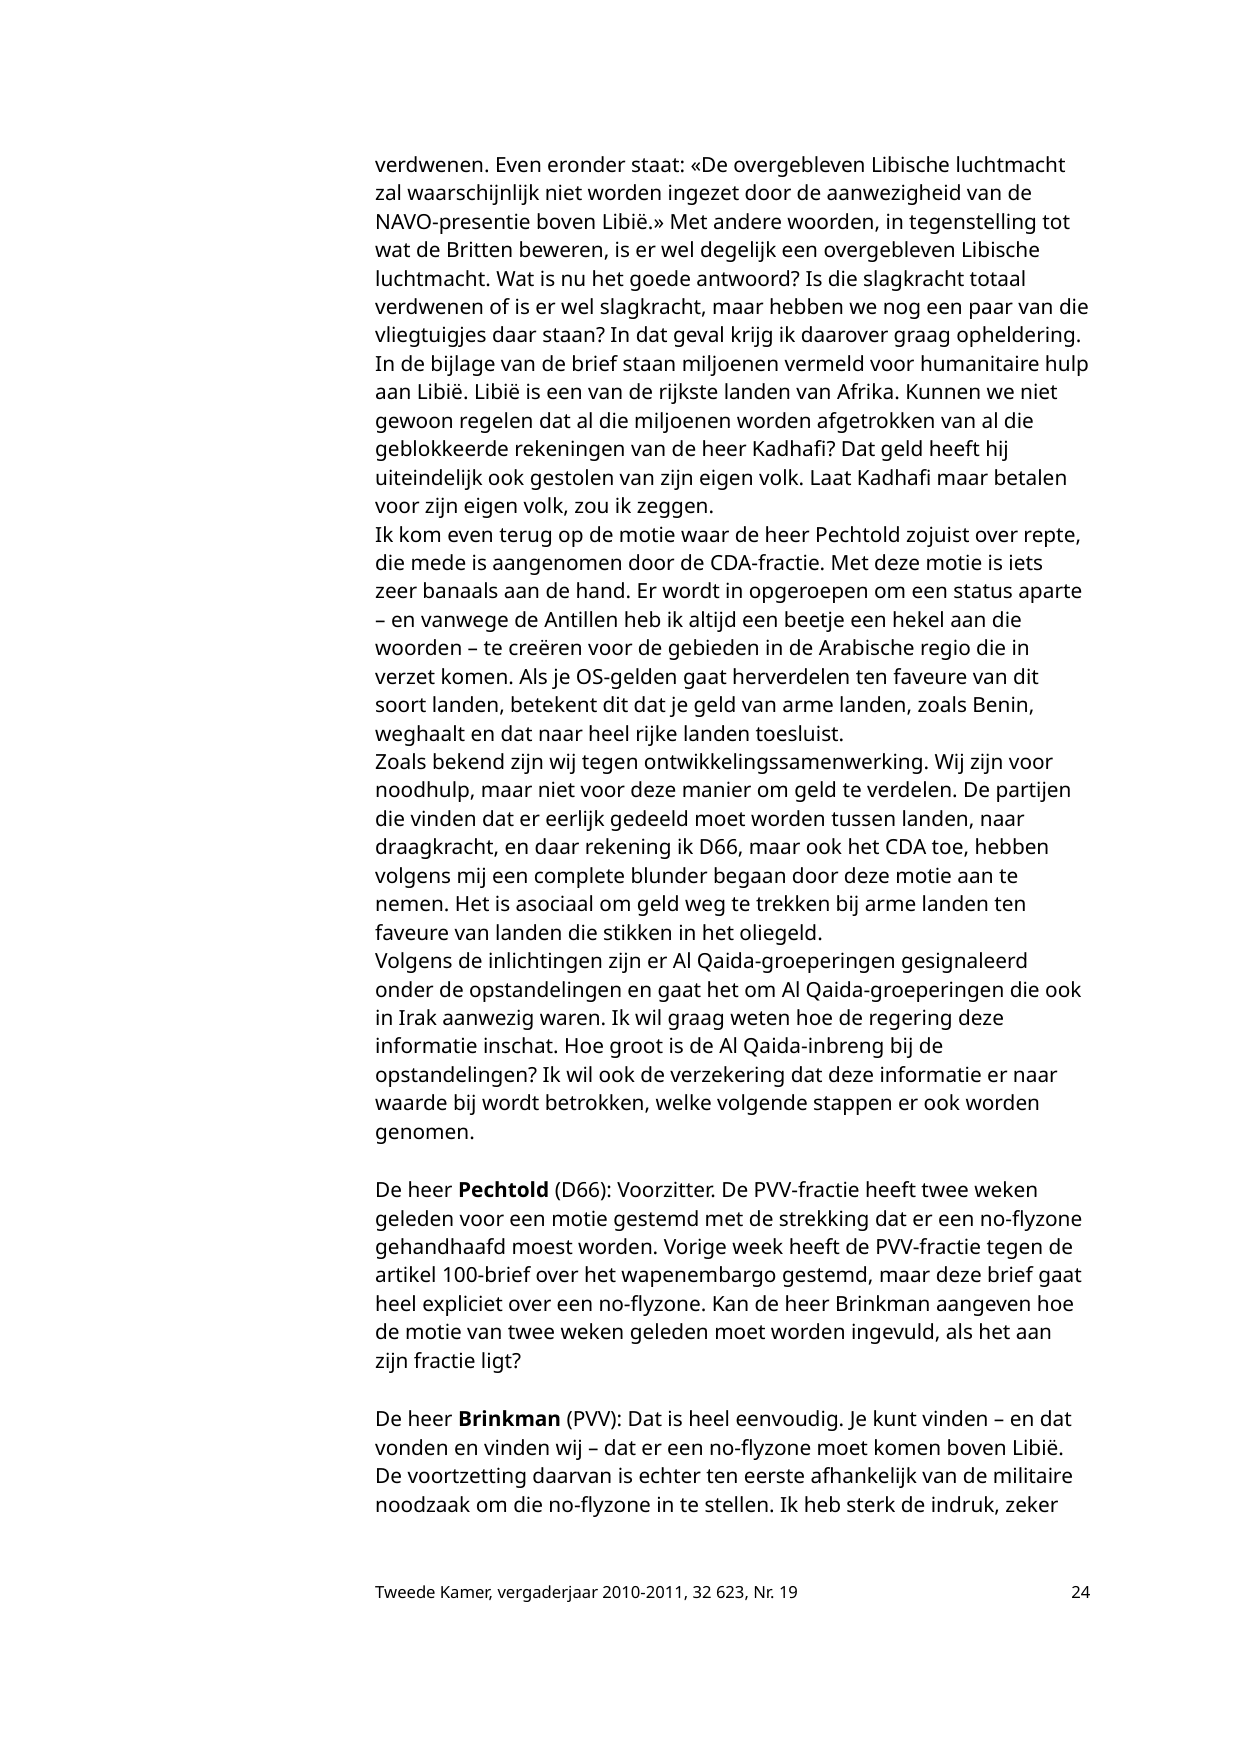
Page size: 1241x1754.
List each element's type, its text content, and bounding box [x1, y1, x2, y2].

text De heer Brinkman (PVV): Dat is heel eenvoudig. Je kunt vinden – en dat vonden en vinden wij – dat er een no-flyzone moet komen boven Libië. De voortzetting daarvan is echter ten eerste afhankelijk van de militaire noodzaak om die no-flyzone in te stellen. Ik heb sterk de indruk, zeker [375, 1404, 1090, 1518]
text De heer Pechtold (D66): Voorzitter. De PVV-fractie heeft twee weken geleden voor een motie gestemd met de strekking dat er een no-flyzone gehandhaafd moest worden. Vorige week heeft de PVV-fractie tegen de artikel 100-brief over het wapenembargo gestemd, maar deze brief gaat heel expliciet over een no-flyzone. Kan de heer Brinkman aangeven hoe de motie van twee weken geleden moet worden ingevuld, als het aan zijn fractie ligt? [375, 1175, 1090, 1374]
text Ik kom even terug op de motie waar de heer Pechtold zojuist over repte, die mede is aangenomen door de CDA-fractie. Met deze motie is iets zeer banaals aan de hand. Er wordt in opgeroepen om een status aparte – en vanwege de Antillen heb ik altijd een beetje een hekel aan die woorden – te creëren voor de gebieden in de Arabische regio die in verzet komen. Als je OS-gelden gaat herverdelen ten faveure van dit soort landen, betekent dit dat je geld van arme landen, zoals Benin, weghaalt en dat naar heel rijke landen toesluist. [375, 520, 1090, 747]
text verdwenen. Even eronder staat: «De overgebleven Libische luchtmacht zal waarschijnlijk niet worden ingezet door de aanwezigheid van de NAVO-presentie boven Libië.» Met andere woorden, in tegenstelling tot wat de Britten beweren, is er wel degelijk een overgebleven Libische luchtmacht. Wat is nu het goede antwoord? Is die slagkracht totaal verdwenen of is er wel slagkracht, maar hebben we nog een paar van die vliegtuigjes daar staan? In dat geval krijg ik daarover graag opheldering. [375, 150, 1090, 349]
text Zoals bekend zijn wij tegen ontwikkelingssamenwerking. Wij zijn voor noodhulp, maar niet voor deze manier om geld te verdelen. De partijen die vinden dat er eerlijk gedeeld moet worden tussen landen, naar draagkracht, en daar rekening ik D66, maar ook het CDA toe, hebben volgens mij een complete blunder begaan door deze motie aan te nemen. Het is asociaal om geld weg te trekken bij arme landen ten faveure van landen die stikken in het oliegeld. [375, 747, 1090, 946]
text Volgens de inlichtingen zijn er Al Qaida-groeperingen gesignaleerd onder de opstandelingen en gaat het om Al Qaida-groeperingen die ook in Irak aanwezig waren. Ik wil graag weten hoe de regering deze informatie inschat. Hoe groot is de Al Qaida-inbreng bij de opstandelingen? Ik wil ook de verzekering dat deze informatie er naar waarde bij wordt betrokken, welke volgende stappen er ook worden genomen. [375, 946, 1090, 1145]
text In de bijlage van de brief staan miljoenen vermeld voor humanitaire hulp aan Libië. Libië is een van de rijkste landen van Afrika. Kunnen we niet gewoon regelen dat al die miljoenen worden afgetrokken van al die geblokkeerde rekeningen van de heer Kadhafi? Dat geld heeft hij uiteindelijk ook gestolen van zijn eigen volk. Laat Kadhafi maar betalen voor zijn eigen volk, zou ik zeggen. [375, 349, 1090, 520]
